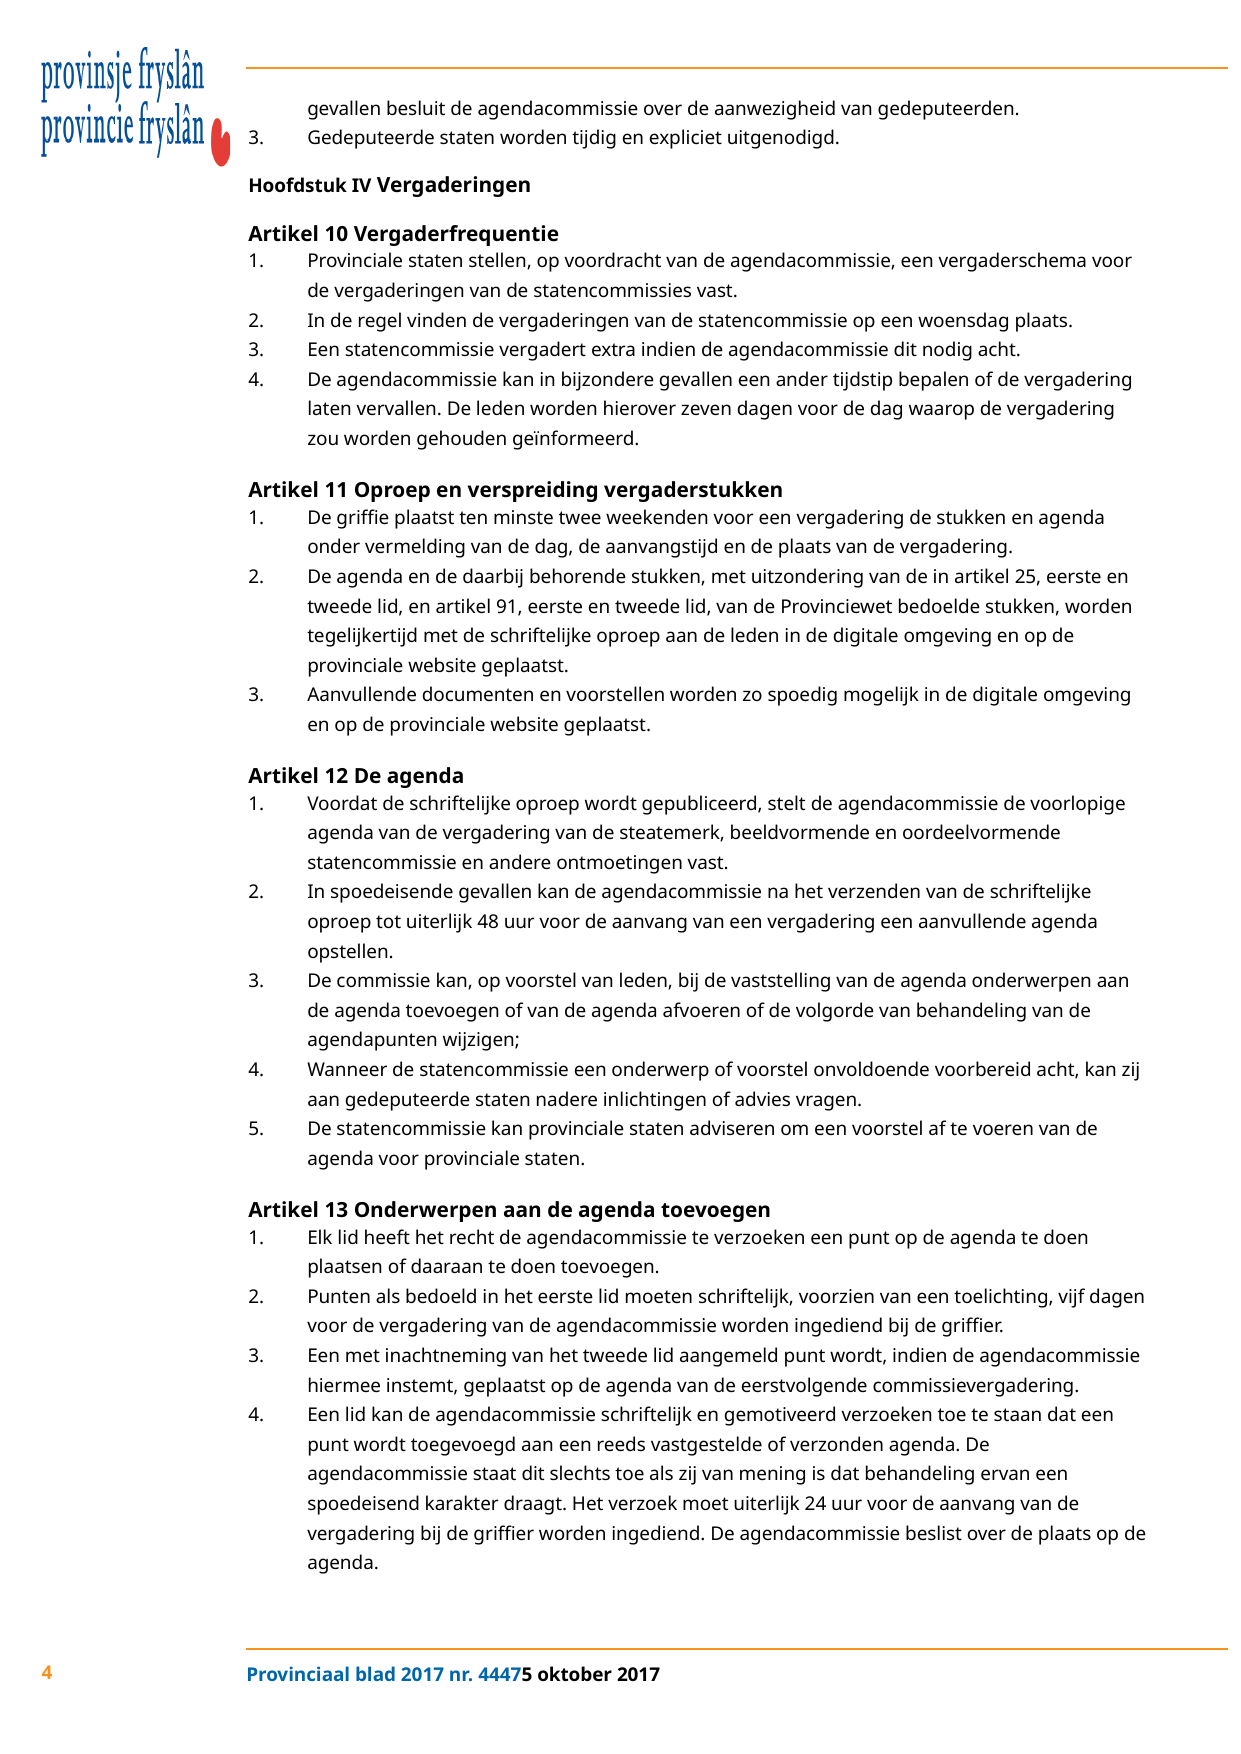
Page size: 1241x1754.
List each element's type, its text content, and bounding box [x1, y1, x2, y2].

list De agenda en de daarbij behorende stukken, met uitzondering van de in artikel 25, eerste en tweede lid, en artikel 91, eerste en tweede lid, van de Provinciewet bedoelde stukken, worden tegelijkertijd met de schriftelijke oproep aan de leden in de digitale omgeving en op de provinciale website geplaatst. [248, 563, 1152, 678]
text Artikel 12 De agenda [248, 762, 1152, 790]
text Artikel 11 Oproep en verspreiding vergaderstukken [248, 476, 1152, 504]
list Provinciale staten stellen, op voordracht van de agendacommissie, een vergaderschema voor de vergaderingen van de statencommissies vast. [248, 248, 1152, 303]
list Elk lid heeft het recht de agendacommissie te verzoeken een punt op de agenda te doen plaatsen of daaraan te doen toevoegen. [248, 1224, 1152, 1279]
list Wanneer de statencommissie een onderwerp of voorstel onvoldoende voorbereid acht, kan zij aan gedeputeerde staten nadere inlichtingen of advies vragen. [248, 1056, 1152, 1112]
list Een lid kan de agendacommissie schriftelijk en gemotiveerd verzoeken toe te staan dat een punt wordt toegevoegd aan een reeds vastgestelde of verzonden agenda. De agendacommissie staat dit slechts toe als zij van mening is dat behandeling ervan een spoedeisend karakter draagt. Het verzoek moet uiterlijk 24 uur voor de aanvang van de vergadering bij de griffier worden ingediend. De agendacommissie beslist over de plaats op de agenda. [248, 1401, 1152, 1575]
list In de regel vinden de vergaderingen van de statencommissie op een woensdag plaats. [248, 307, 1152, 333]
list Punten als bedoeld in het eerste lid moeten schriftelijk, voorzien van een toelichting, vijf dagen voor de vergadering van de agendacommissie worden ingediend bij de griffier. [248, 1283, 1152, 1338]
picture [41, 47, 231, 172]
list Voordat de schriftelijke oproep wordt gepubliceerd, stelt de agendacommissie de voorlopige agenda van de vergadering van de steatemerk, beeldvormende en oordeelvormende statencommissie en andere ontmoetingen vast. [248, 790, 1152, 875]
list gevallen besluit de agendacommissie over de aanwezigheid van gedeputeerden. [248, 95, 1152, 121]
list Gedeputeerde staten worden tijdig en expliciet uitgenodigd. [248, 124, 1152, 150]
list In spoedeisende gevallen kan de agendacommissie na het verzenden van de schriftelijke oproep tot uiterlijk 48 uur voor de aanvang van een vergadering een aanvullende agenda opstellen. [248, 879, 1152, 964]
list Een statencommissie vergadert extra indien de agendacommissie dit nodig acht. [248, 336, 1152, 362]
list De agendacommissie kan in bijzondere gevallen een ander tijdstip bepalen of de vergadering laten vervallen. De leden worden hierover zeven dagen voor de dag waarop de vergadering zou worden gehouden geïnformeerd. [248, 366, 1152, 451]
list Aanvullende documenten en voorstellen worden zo spoedig mogelijk in de digitale omgeving en op de provinciale website geplaatst. [248, 682, 1152, 737]
text Artikel 13 Onderwerpen aan de agenda toevoegen [248, 1195, 1152, 1224]
text Hoofdstuk IV Vergaderingen [248, 170, 1152, 198]
list Een met inachtneming van het tweede lid aangemeld punt wordt, indien de agendacommissie hiermee instemt, geplaatst op de agenda van de eerstvolgende commissievergadering. [248, 1342, 1152, 1397]
list De griffie plaatst ten minste twee weekenden voor een vergadering de stukken en agenda onder vermelding van de dag, de aanvangstijd en de plaats van de vergadering. [248, 504, 1152, 559]
list De commissie kan, op voorstel van leden, bij de vaststelling van de agenda onderwerpen aan de agenda toevoegen of van de agenda afvoeren of de volgorde van behandeling van de agendapunten wijzigen; [248, 967, 1152, 1052]
list De statencommissie kan provinciale staten adviseren om een voorstel af te voeren van de agenda voor provinciale staten. [248, 1115, 1152, 1171]
text Artikel 10 Vergaderfrequentie [248, 219, 1152, 248]
